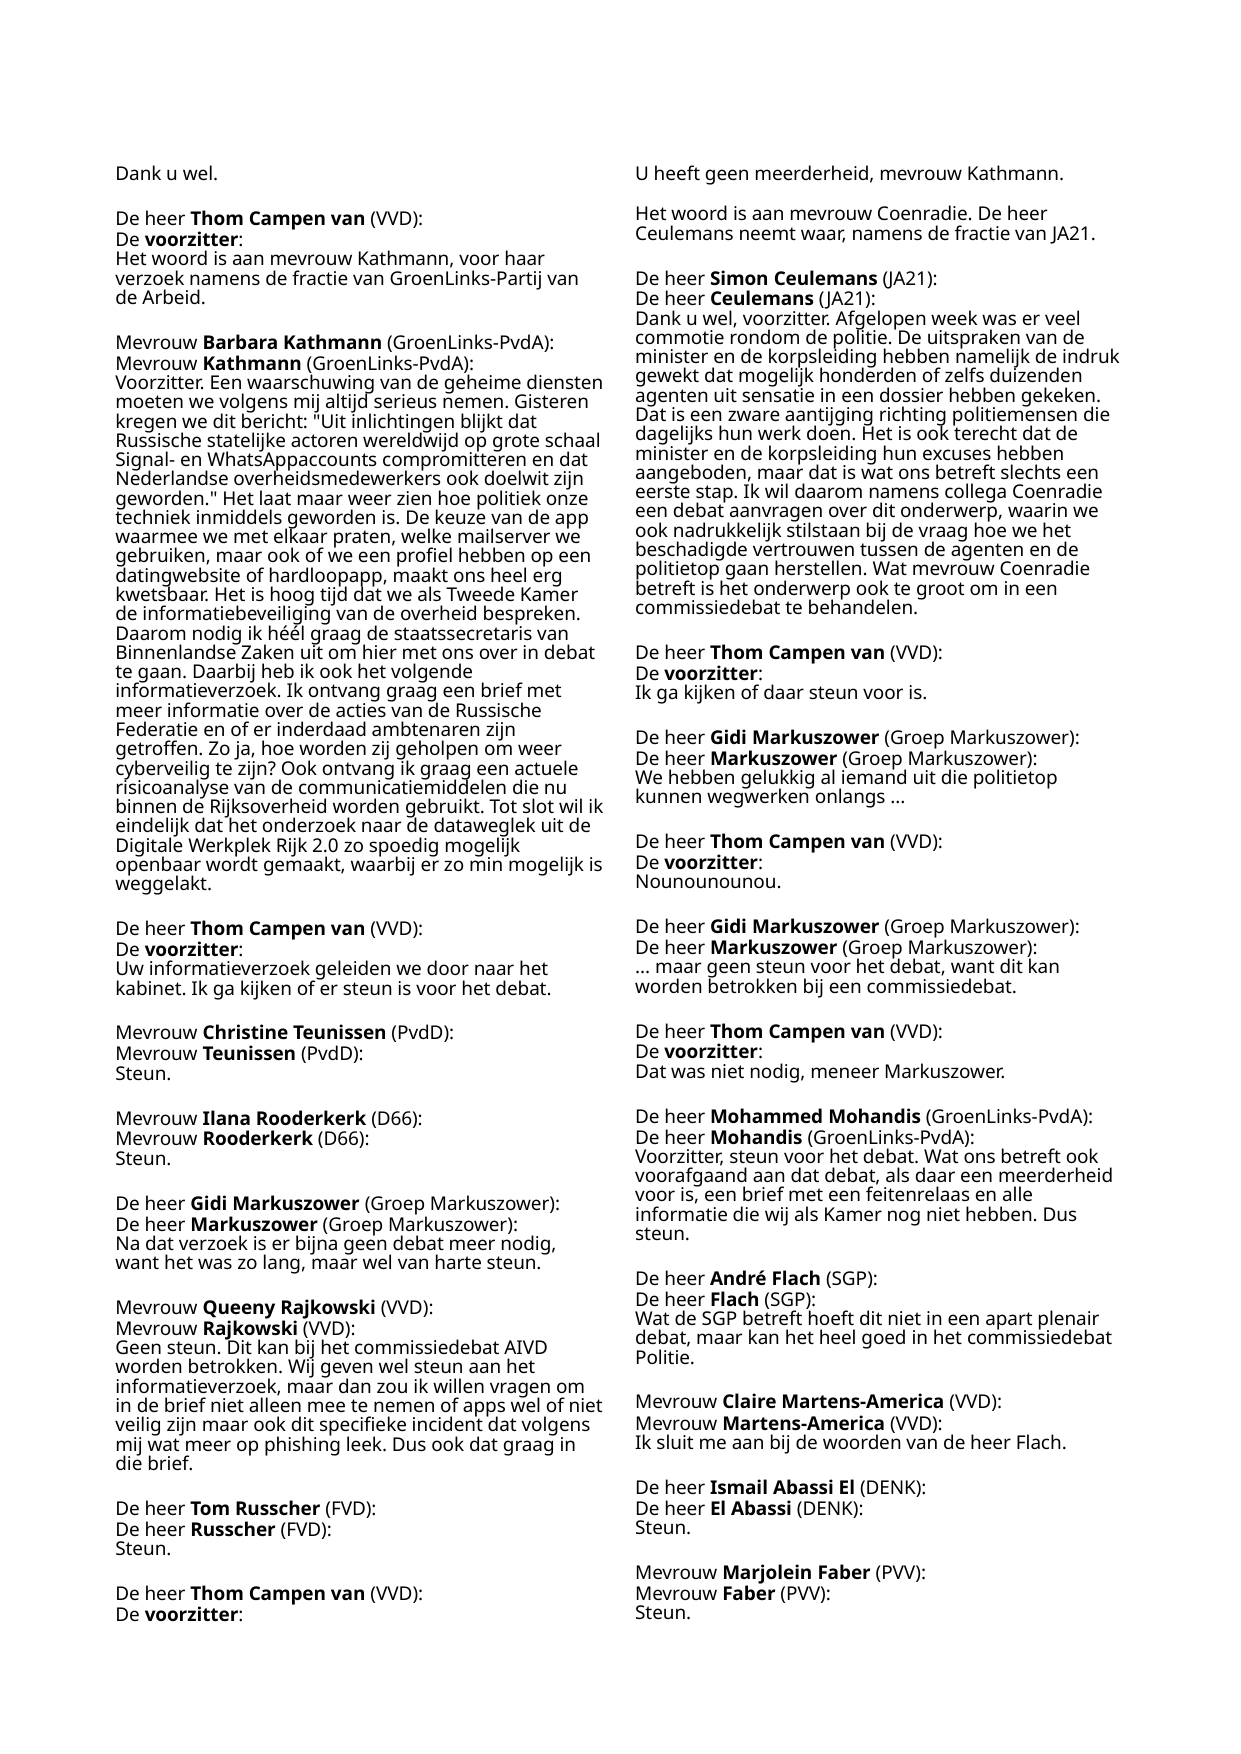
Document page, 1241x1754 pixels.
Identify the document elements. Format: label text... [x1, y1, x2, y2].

text Mevrouw Rooderkerk (D66): [115, 1130, 605, 1150]
text De heer Markuszower (Groep Markuszower): [115, 1216, 605, 1235]
text Geen steun. Dit kan bij het commissiedebat AIVD worden betrokken. Wij geven wel steun aan het informatieverzoek, maar dan zou ik willen vragen om in de brief niet alleen mee te nemen of apps wel of niet veilig zijn maar ook dit specifieke incident dat volgens mij wat meer op phishing leek. Dus ook dat graag in die brief. [115, 1339, 605, 1474]
text Uw informatieverzoek geleiden we door naar het kabinet. Ik ga kijken of er steun is voor het debat. [115, 960, 605, 999]
text De heer Thom Campen van (VVD): [115, 205, 605, 231]
text Dat was niet nodig, meneer Markuszower. [635, 1063, 1125, 1082]
text De heer Gidi Markuszower (Groep Markuszower): [635, 724, 1125, 750]
text De voorzitter: [635, 854, 1125, 873]
text Mevrouw Marjolein Faber (PVV): [635, 1559, 1125, 1585]
text Mevrouw Queeny Rajkowski (VVD): [115, 1294, 605, 1320]
text De heer André Flach (SGP): [635, 1265, 1125, 1291]
text Het woord is aan mevrouw Coenradie. De heer Ceulemans neemt waar, namens de fractie van JA21. [635, 205, 1125, 244]
text Steun. [635, 1519, 1125, 1538]
text Mevrouw Faber (PVV): [635, 1585, 1125, 1604]
text Het woord is aan mevrouw Kathmann, voor haar verzoek namens de fractie van GroenLinks-Partij van de Arbeid. [115, 250, 605, 308]
text ... maar geen steun voor het debat, want dit kan worden betrokken bij een commissiedebat. [635, 958, 1125, 997]
text Steun. [115, 1540, 605, 1559]
text De voorzitter: [115, 231, 605, 250]
text Dank u wel, voorzitter. Afgelopen week was er veel commotie rondom de politie. De uitspraken van de minister en de korpsleiding hebben namelijk de indruk gewekt dat mogelijk honderden of zelfs duizenden agenten uit sensatie in een dossier hebben gekeken. Dat is een zware aantijging richting politiemensen die dagelijks hun werk doen. Het is ook terecht dat de minister en de korpsleiding hun excuses hebben aangeboden, maar dat is wat ons betreft slechts een eerste stap. Ik wil daarom namens collega Coenradie een debat aanvragen over dit onderwerp, waarin we ook nadrukkelijk stilstaan bij de vraag hoe we het beschadigde vertrouwen tussen de agenten en de politietop gaan herstellen. Wat mevrouw Coenradie betreft is het onderwerp ook te groot om in een commissiedebat te behandelen. [635, 310, 1125, 618]
text De voorzitter: [115, 1606, 605, 1625]
text De heer Ismail Abassi El (DENK): [635, 1474, 1125, 1499]
text De heer Markuszower (Groep Markuszower): [635, 939, 1125, 958]
text De heer El Abassi (DENK): [635, 1499, 1125, 1519]
text Wat de SGP betreft hoeft dit niet in een apart plenair debat, maar kan het heel goed in het commissiedebat Politie. [635, 1310, 1125, 1368]
text We hebben gelukkig al iemand uit die politietop kunnen wegwerken onlangs ... [635, 769, 1125, 807]
text De heer Gidi Markuszower (Groep Markuszower): [115, 1190, 605, 1216]
text Steun. [635, 1604, 1125, 1623]
text De heer Flach (SGP): [635, 1291, 1125, 1310]
text Dank u wel. [115, 165, 605, 184]
text Mevrouw Barbara Kathmann (GroenLinks-PvdA): [115, 329, 605, 355]
text Mevrouw Claire Martens-America (VVD): [635, 1389, 1125, 1414]
text De voorzitter: [635, 1043, 1125, 1063]
text De heer Thom Campen van (VVD): [635, 639, 1125, 664]
text Steun. [115, 1150, 605, 1169]
text Ik sluit me aan bij de woorden van de heer Flach. [635, 1434, 1125, 1453]
text De heer Thom Campen van (VVD): [635, 1018, 1125, 1043]
text De heer Markuszower (Groep Markuszower): [635, 750, 1125, 769]
text Na dat verzoek is er bijna geen debat meer nodig, want het was zo lang, maar wel van harte steun. [115, 1235, 605, 1273]
text De voorzitter: [115, 941, 605, 960]
text Mevrouw Christine Teunissen (PvdD): [115, 1019, 605, 1045]
text De heer Thom Campen van (VVD): [115, 915, 605, 941]
text Voorzitter, steun voor het debat. Wat ons betreft ook voorafgaand aan dat debat, als daar een meerderheid voor is, een brief met een feitenrelaas en alle informatie die wij als Kamer nog niet hebben. Dus steun. [635, 1148, 1125, 1244]
text Mevrouw Kathmann (GroenLinks-PvdA): [115, 355, 605, 374]
text Mevrouw Ilana Rooderkerk (D66): [115, 1105, 605, 1130]
text De voorzitter: [635, 664, 1125, 684]
text De heer Gidi Markuszower (Groep Markuszower): [635, 913, 1125, 939]
text Mevrouw Martens-America (VVD): [635, 1414, 1125, 1434]
text Voorzitter. Een waarschuwing van de geheime diensten moeten we volgens mij altijd serieus nemen. Gisteren kregen we dit bericht: "Uit inlichtingen blijkt dat Russische statelijke actoren wereldwijd op grote schaal Signal- en WhatsAppaccounts compromitteren en dat Nederlandse overheidsmedewerkers ook doelwit zijn geworden." Het laat maar weer zien hoe politiek onze techniek inmiddels geworden is. De keuze van de app waarmee we met elkaar praten, welke mailserver we gebruiken, maar ook of we een profiel hebben op een datingwebsite of hardloopapp, maakt ons heel erg kwetsbaar. Het is hoog tijd dat we als Tweede Kamer de informatiebeveiliging van de overheid bespreken. Daarom nodig ik héél graag de staatssecretaris van Binnenlandse Zaken uit om hier met ons over in debat te gaan. Daarbij heb ik ook het volgende informatieverzoek. Ik ontvang graag een brief met meer informatie over de acties van de Russische Federatie en of er inderdaad ambtenaren zijn getroffen. Zo ja, hoe worden zij geholpen om weer cyberveilig te zijn? Ook ontvang ik graag een actuele risicoanalyse van de communicatiemiddelen die nu binnen de Rijksoverheid worden gebruikt. Tot slot wil ik eindelijk dat het onderzoek naar de dataweglek uit de Digitale Werkplek Rijk 2.0 zo spoedig mogelijk openbaar wordt gemaakt, waarbij er zo min mogelijk is weggelakt. [115, 374, 605, 894]
text De heer Thom Campen van (VVD): [635, 828, 1125, 854]
text U heeft geen meerderheid, mevrouw Kathmann. [635, 165, 1125, 184]
text De heer Simon Ceulemans (JA21): [635, 265, 1125, 290]
text Mevrouw Rajkowski (VVD): [115, 1320, 605, 1339]
text De heer Mohammed Mohandis (GroenLinks-PvdA): [635, 1103, 1125, 1129]
text De heer Russcher (FVD): [115, 1521, 605, 1540]
text Nounounounou. [635, 873, 1125, 893]
text De heer Thom Campen van (VVD): [115, 1580, 605, 1606]
text De heer Ceulemans (JA21): [635, 290, 1125, 310]
text Ik ga kijken of daar steun voor is. [635, 684, 1125, 703]
text De heer Mohandis (GroenLinks-PvdA): [635, 1129, 1125, 1148]
text Mevrouw Teunissen (PvdD): [115, 1045, 605, 1064]
text De heer Tom Russcher (FVD): [115, 1495, 605, 1521]
text Steun. [115, 1064, 605, 1084]
